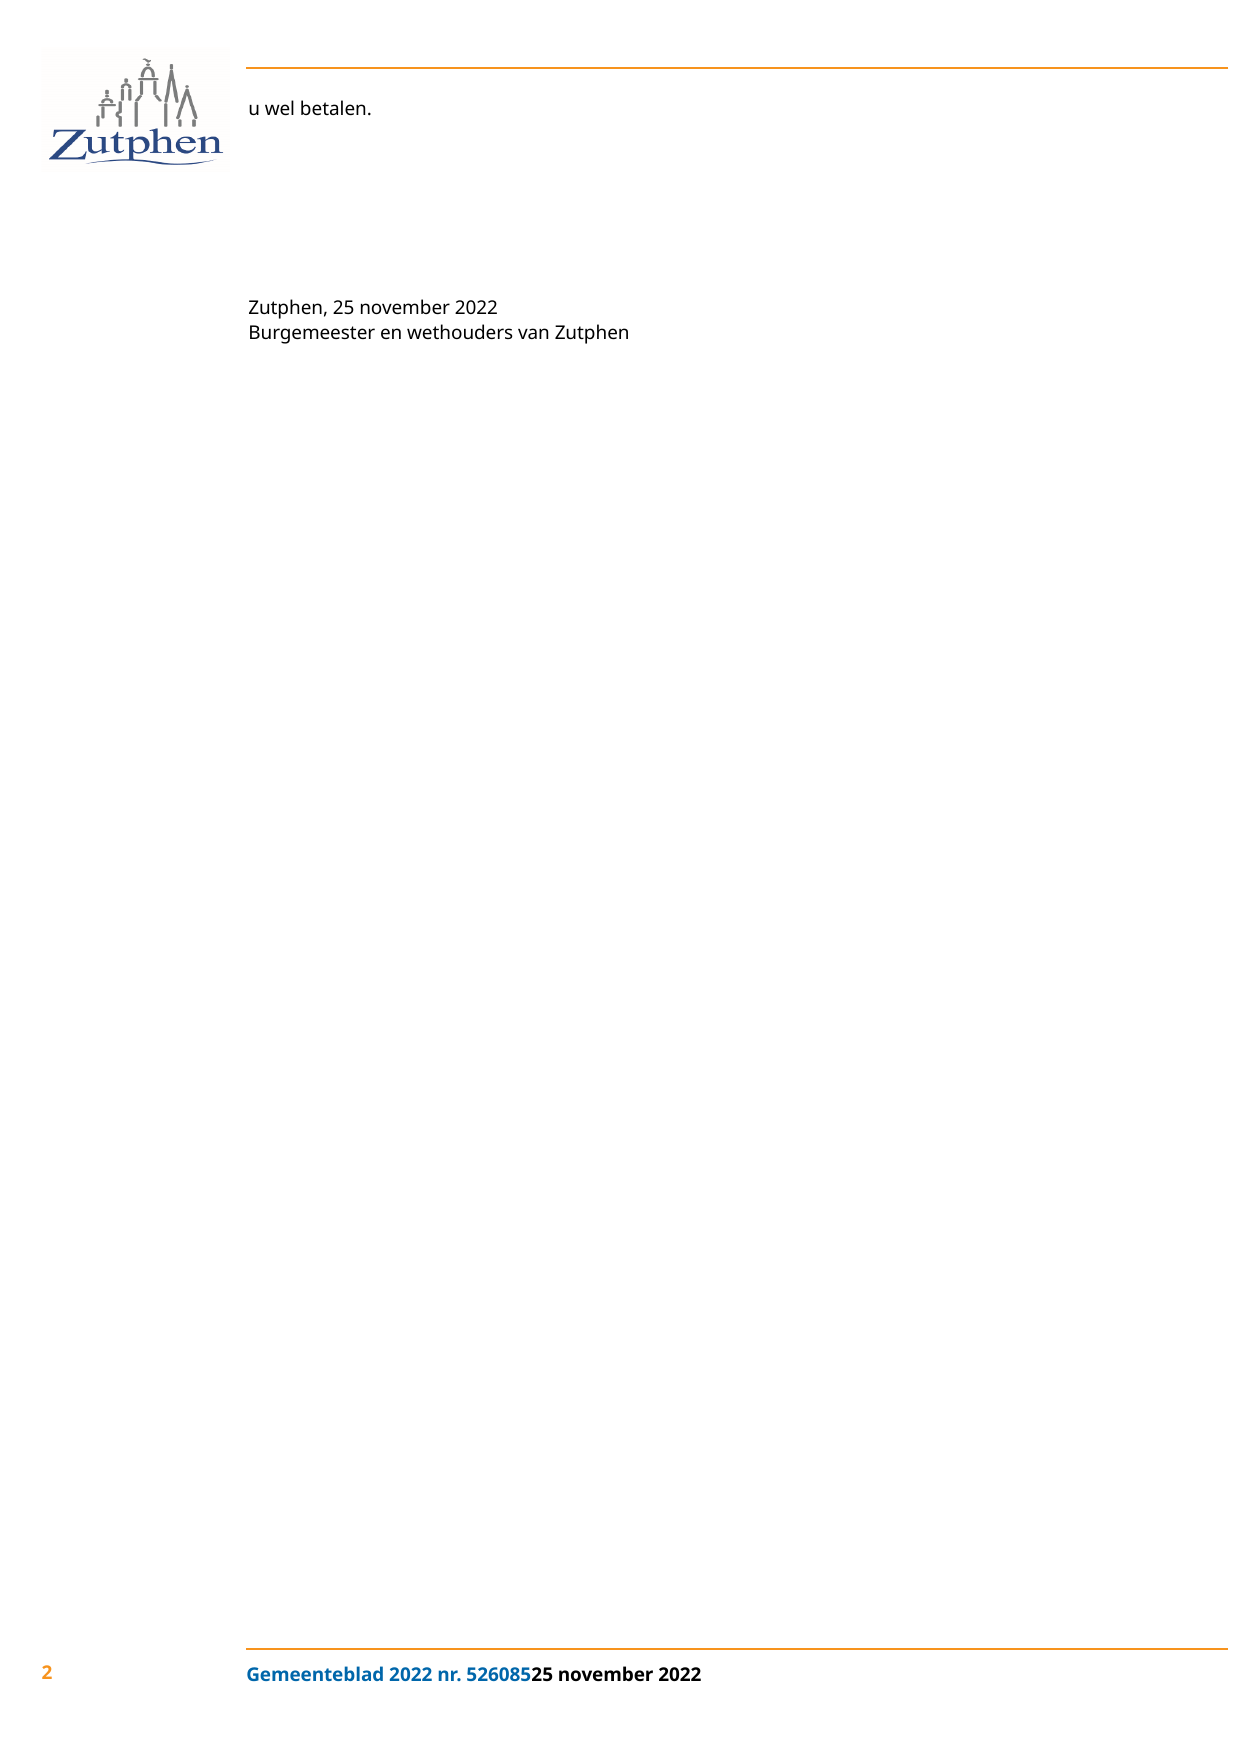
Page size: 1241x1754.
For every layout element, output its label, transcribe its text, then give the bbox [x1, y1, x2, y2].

text u wel betalen. [248, 95, 1152, 121]
text Zutphen, 25 november 2022 [248, 294, 1152, 319]
picture [41, 47, 231, 172]
text Burgemeester en wethouders van Zutphen [248, 319, 1152, 345]
